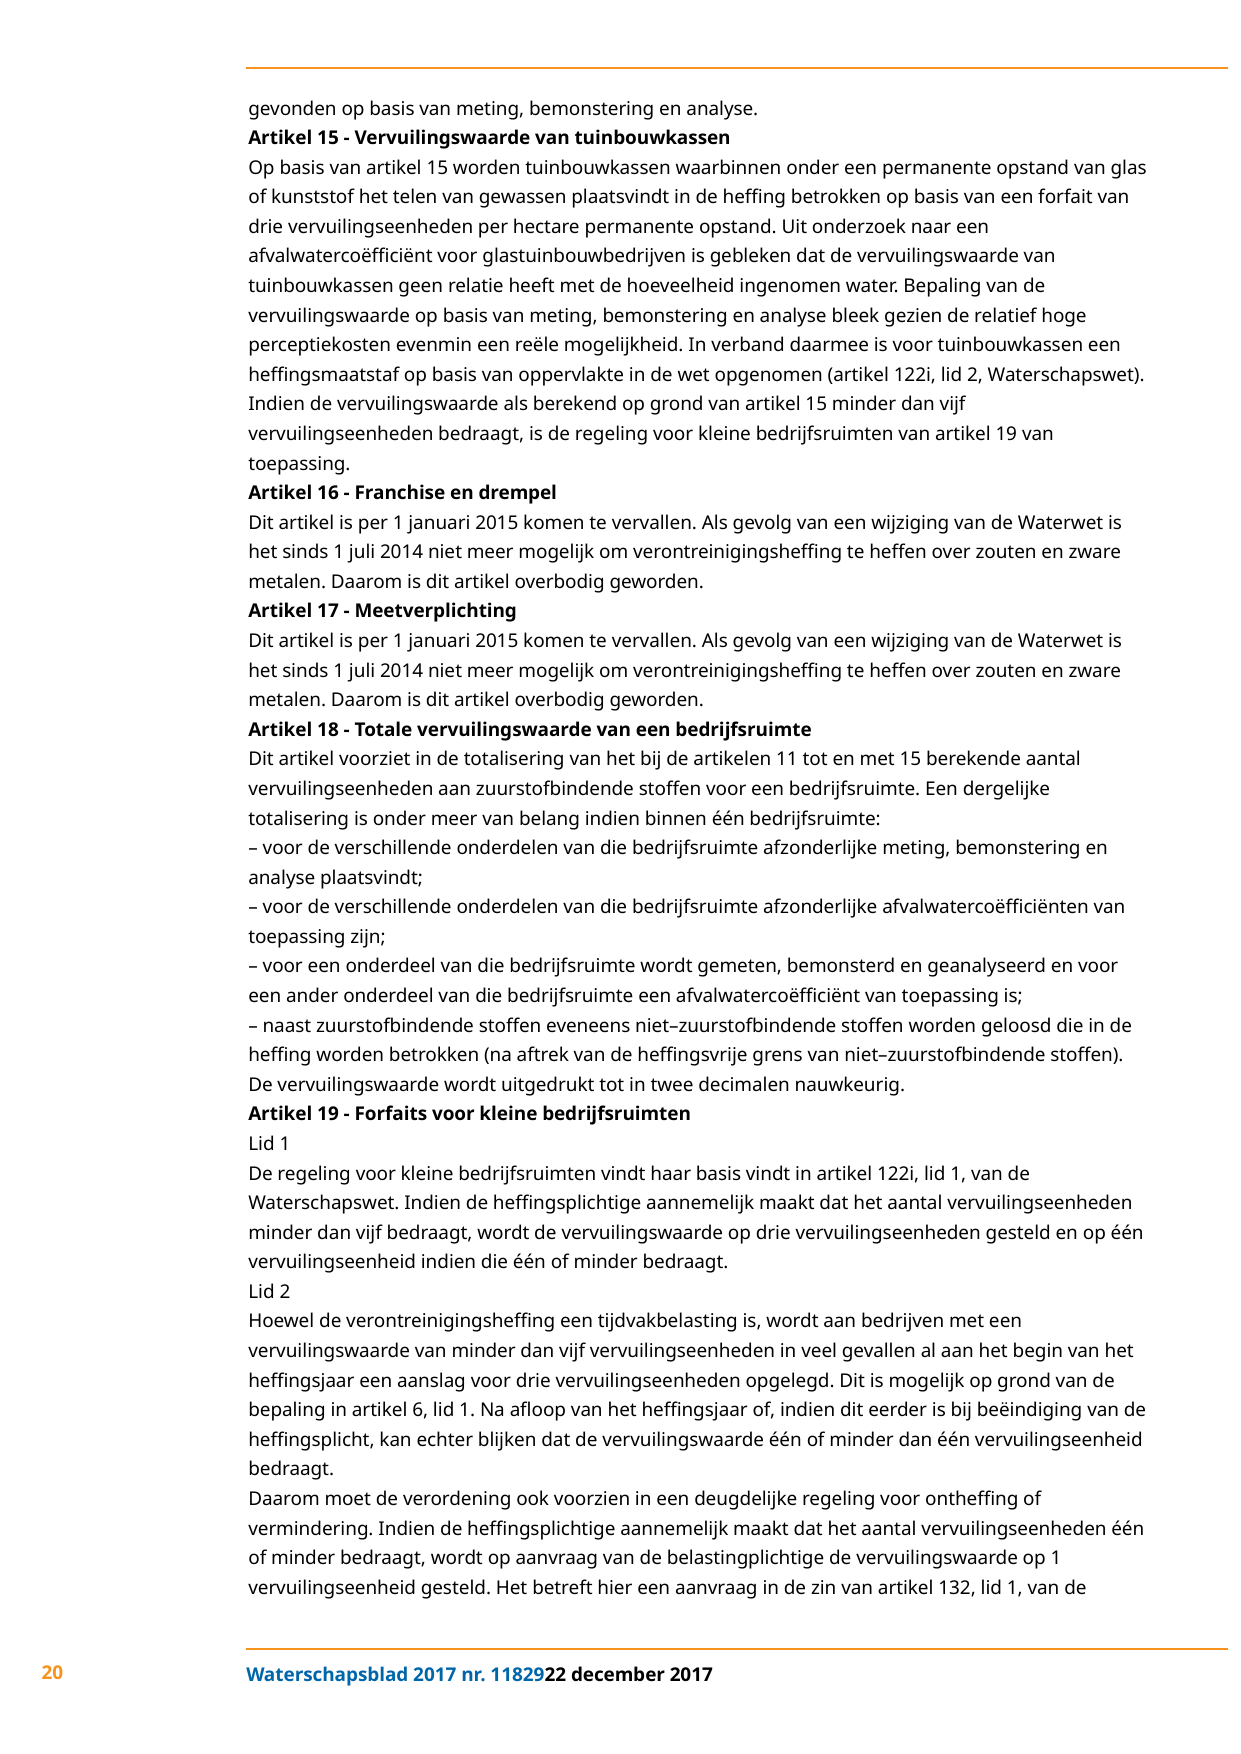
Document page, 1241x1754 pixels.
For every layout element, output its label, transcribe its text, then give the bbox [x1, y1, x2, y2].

text Dit artikel voorziet in de totalisering van het bij de artikelen 11 tot en met 15 berekende aantal vervuilingseenheden aan zuurstofbindende stoffen voor een bedrijfsruimte. Een dergelijke totalisering is onder meer van belang indien binnen één bedrijfsruimte: [248, 746, 1152, 831]
text Artikel 18 - Totale vervuilingswaarde van een bedrijfsruimte [248, 716, 1152, 742]
text gevonden op basis van meting, bemonstering en analyse. [248, 95, 1152, 121]
text – voor de verschillende onderdelen van die bedrijfsruimte afzonderlijke meting, bemonstering en analyse plaatsvindt; [248, 834, 1152, 890]
text – naast zuurstofbindende stoffen eveneens niet–zuurstofbindende stoffen worden geloosd die in de heffing worden betrokken (na aftrek van de heffingsvrije grens van niet–zuurstofbindende stoffen). [248, 1012, 1152, 1067]
text – voor de verschillende onderdelen van die bedrijfsruimte afzonderlijke afvalwatercoëfficiënten van toepassing zijn; [248, 893, 1152, 949]
text Daarom moet de verordening ook voorzien in een deugdelijke regeling voor ontheffing of vermindering. Indien de heffingsplichtige aannemelijk maakt dat het aantal vervuilingseenheden één of minder bedraagt, wordt op aanvraag van de belastingplichtige de vervuilingswaarde op 1 vervuilingseenheid gesteld. Het betreft hier een aanvraag in de zin van artikel 132, lid 1, van de [248, 1485, 1152, 1600]
text Artikel 16 - Franchise en drempel [248, 479, 1152, 505]
picture [41, 47, 231, 172]
text De vervuilingswaarde wordt uitgedrukt tot in twee decimalen nauwkeurig. [248, 1071, 1152, 1097]
text Artikel 19 - Forfaits voor kleine bedrijfsruimten [248, 1101, 1152, 1126]
text Dit artikel is per 1 januari 2015 komen te vervallen. Als gevolg van een wijziging van de Waterwet is het sinds 1 juli 2014 niet meer mogelijk om verontreinigingsheffing te heffen over zouten en zware metalen. Daarom is dit artikel overbodig geworden. [248, 627, 1152, 712]
text Lid 2 [248, 1278, 1152, 1304]
text Hoewel de verontreinigingsheffing een tijdvakbelasting is, wordt aan bedrijven met een vervuilingswaarde van minder dan vijf vervuilingseenheden in veel gevallen al aan het begin van het heffingsjaar een aanslag voor drie vervuilingseenheden opgelegd. Dit is mogelijk op grond van de bepaling in artikel 6, lid 1. Na afloop van het heffingsjaar of, indien dit eerder is bij beëindiging van de heffingsplicht, kan echter blijken dat de vervuilingswaarde één of minder dan één vervuilingseenheid bedraagt. [248, 1308, 1152, 1481]
text Artikel 17 - Meetverplichting [248, 598, 1152, 623]
text Lid 1 [248, 1130, 1152, 1156]
text De regeling voor kleine bedrijfsruimten vindt haar basis vindt in artikel 122i, lid 1, van de Waterschapswet. Indien de heffingsplichtige aannemelijk maakt dat het aantal vervuilingseenheden minder dan vijf bedraagt, wordt de vervuilingswaarde op drie vervuilingseenheden gesteld en op één vervuilingseenheid indien die één of minder bedraagt. [248, 1160, 1152, 1274]
text – voor een onderdeel van die bedrijfsruimte wordt gemeten, bemonsterd en geanalyseerd en voor een ander onderdeel van die bedrijfsruimte een afvalwatercoëfficiënt van toepassing is; [248, 953, 1152, 1008]
text Dit artikel is per 1 januari 2015 komen te vervallen. Als gevolg van een wijziging van de Waterwet is het sinds 1 juli 2014 niet meer mogelijk om verontreinigingsheffing te heffen over zouten en zware metalen. Daarom is dit artikel overbodig geworden. [248, 509, 1152, 594]
text Artikel 15 - Vervuilingswaarde van tuinbouwkassen [248, 124, 1152, 150]
text Indien de vervuilingswaarde als berekend op grond van artikel 15 minder dan vijf vervuilingseenheden bedraagt, is de regeling voor kleine bedrijfsruimten van artikel 19 van toepassing. [248, 391, 1152, 476]
text Op basis van artikel 15 worden tuinbouwkassen waarbinnen onder een permanente opstand van glas of kunststof het telen van gewassen plaatsvindt in de heffing betrokken op basis van een forfait van drie vervuilingseenheden per hectare permanente opstand. Uit onderzoek naar een afvalwatercoëfficiënt voor glastuinbouwbedrijven is gebleken dat de vervuilingswaarde van tuinbouwkassen geen relatie heeft met de hoeveelheid ingenomen water. Bepaling van de vervuilingswaarde op basis van meting, bemonstering en analyse bleek gezien de relatief hoge perceptiekosten evenmin een reële mogelijkheid. In verband daarmee is voor tuinbouwkassen een heffingsmaatstaf op basis van oppervlakte in de wet opgenomen (artikel 122i, lid 2, Waterschapswet). [248, 154, 1152, 387]
